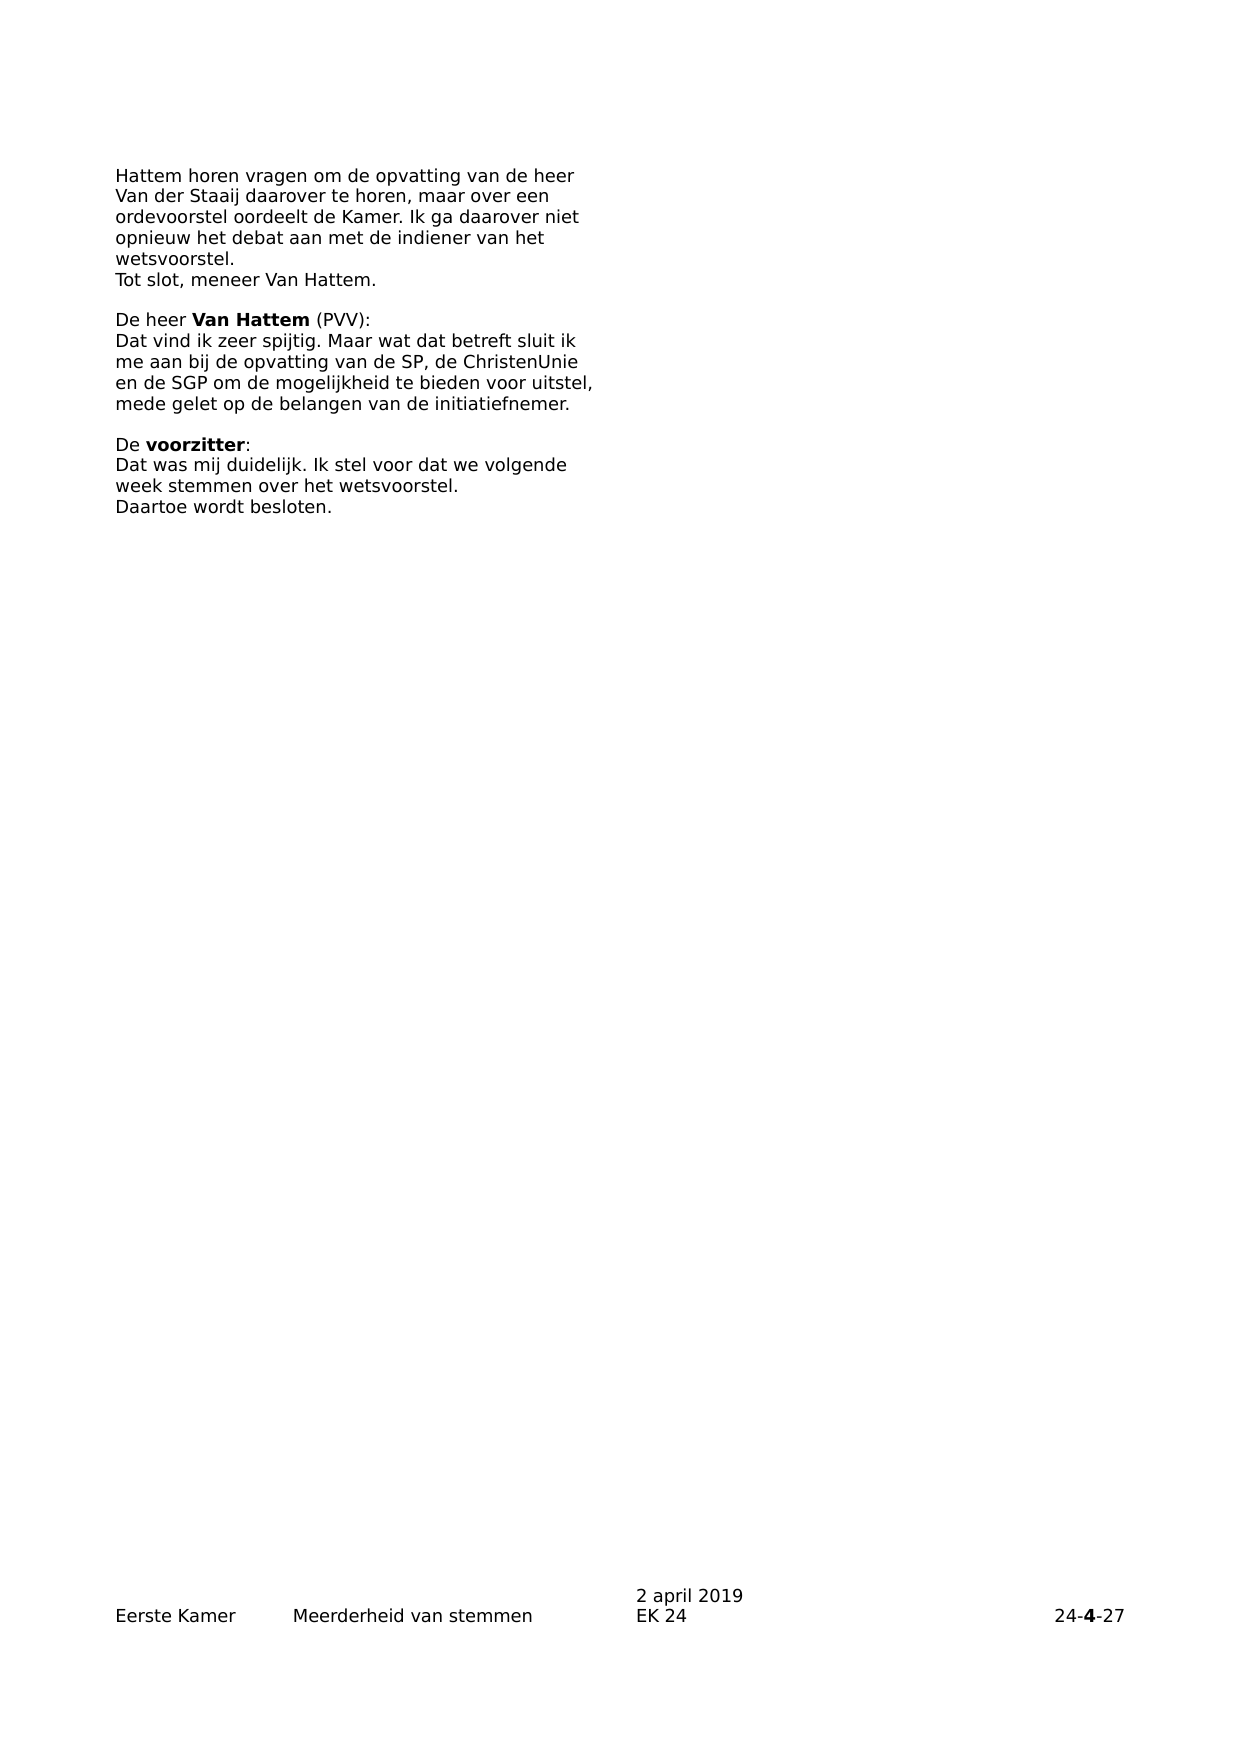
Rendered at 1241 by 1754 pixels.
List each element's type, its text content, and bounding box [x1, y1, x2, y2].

text Daartoe wordt besloten. [115, 497, 605, 518]
text Dat was mij duidelijk. Ik stel voor dat we volgende week stemmen over het wetsvoorstel. [115, 455, 605, 497]
text Tot slot, meneer Van Hattem. [115, 269, 605, 290]
text De heer Van Hattem (PVV): [115, 310, 605, 331]
text De voorzitter: [115, 434, 605, 455]
text Dat vind ik zeer spijtig. Maar wat dat betreft sluit ik me aan bij de opvatting van de SP, de ChristenUnie en de SGP om de mogelijkheid te bieden voor uitstel, mede gelet op de belangen van de initiatiefnemer. [115, 331, 605, 414]
text Hattem horen vragen om de opvatting van de heer Van der Staaij daarover te horen, maar over een ordevoorstel oordeelt de Kamer. Ik ga daarover niet opnieuw het debat aan met de indiener van het wetsvoorstel. [115, 165, 605, 269]
